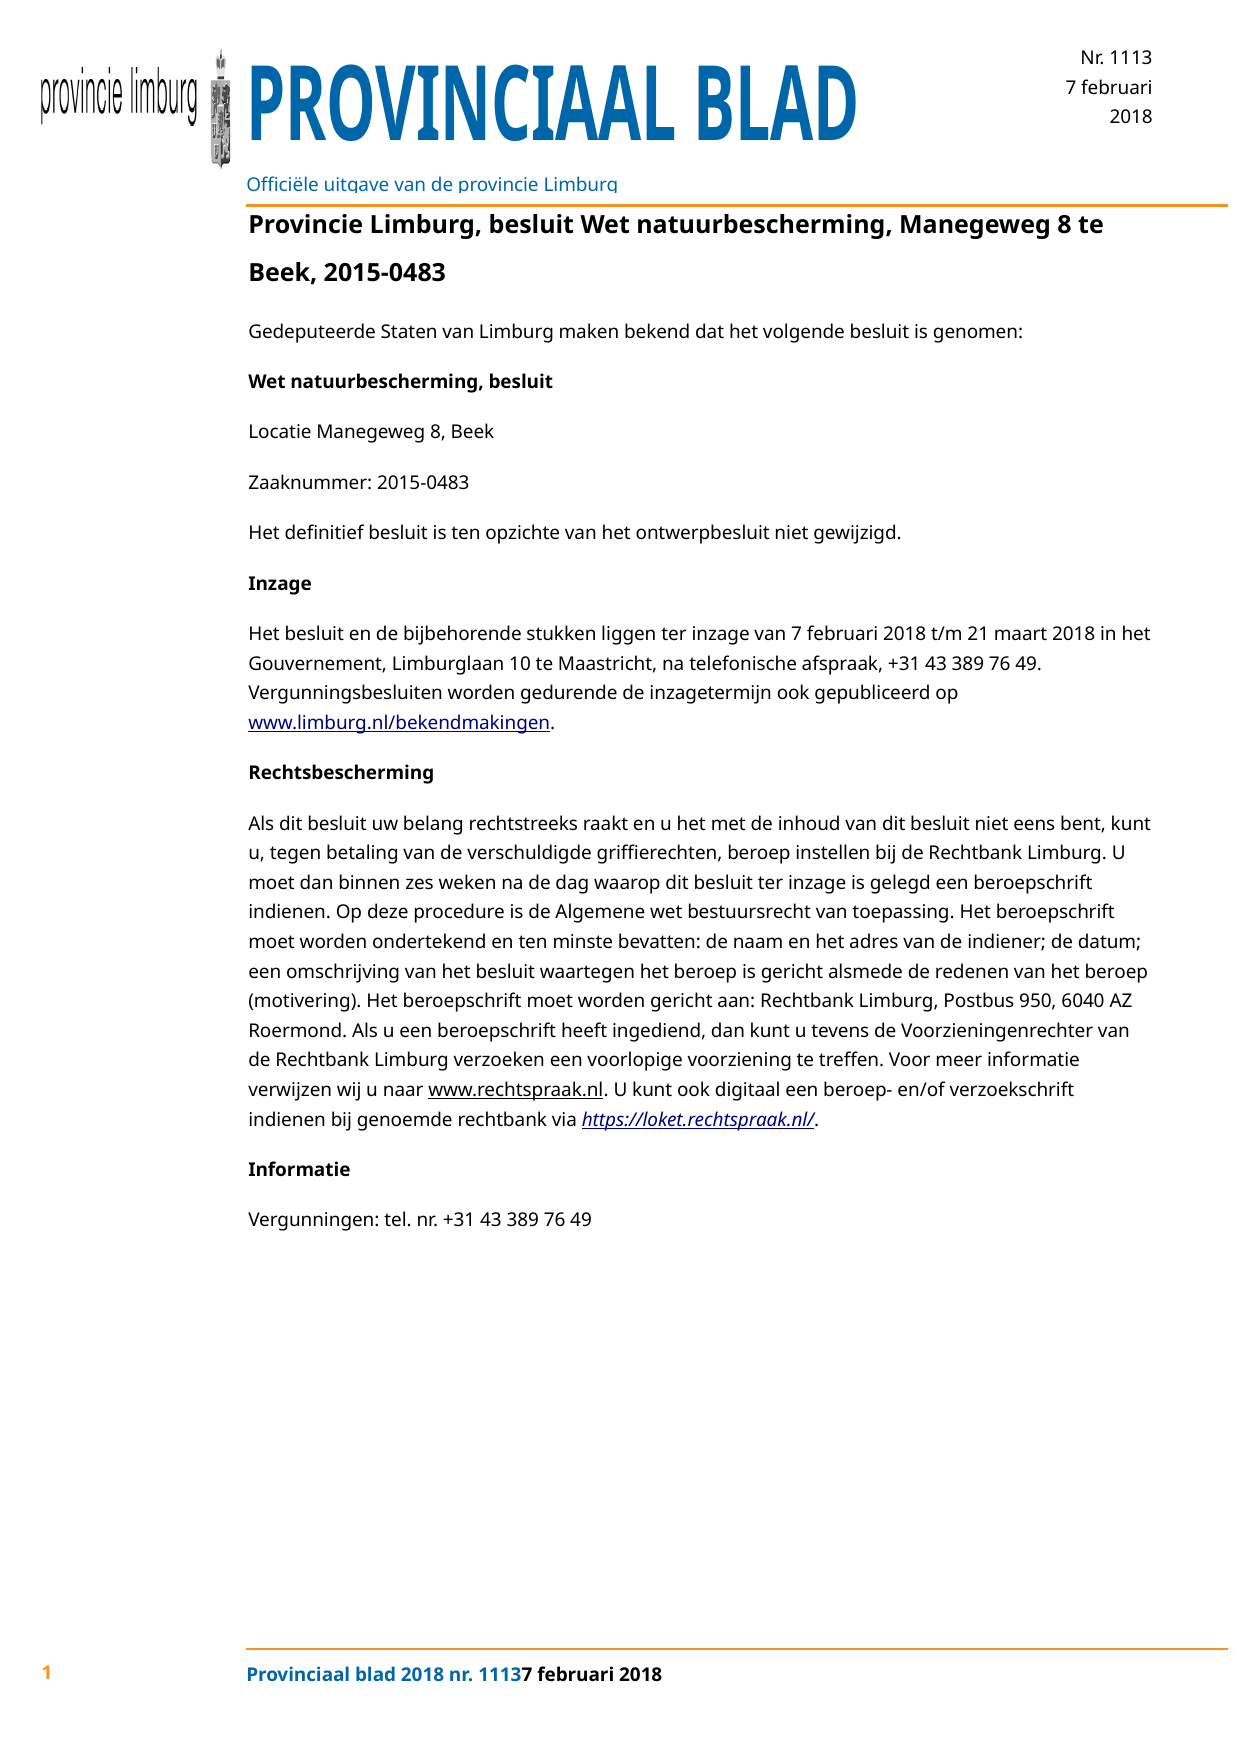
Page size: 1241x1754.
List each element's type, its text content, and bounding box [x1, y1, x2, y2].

text Het besluit en de bijbehorende stukken liggen ter inzage van 7 februari 2018 t/m 21 maart 2018 in het Gouvernement, Limburglaan 10 te Maastricht, na telefonische afspraak, +31 43 389 76 49. Vergunningsbesluiten worden gedurende de inzagetermijn ook gepubliceerd op www.limburg.nl/bekendmakingen. [248, 620, 1152, 735]
text Het definitief besluit is ten opzichte van het ontwerpbesluit niet gewijzigd. [248, 519, 1152, 545]
text Locatie Manegeweg 8, Beek [248, 419, 1152, 444]
text Wet natuurbescherming, besluit [248, 368, 1152, 394]
text Als dit besluit uw belang rechtstreeks raakt en u het met de inhoud van dit besluit niet eens bent, kunt u, tegen betaling van de verschuldigde griffierechten, beroep instellen bij de Rechtbank Limburg. U moet dan binnen zes weken na de dag waarop dit besluit ter inzage is gelegd een beroepschrift indienen. Op deze procedure is de Algemene wet bestuursrecht van toepassing. Het beroepschrift moet worden ondertekend en ten minste bevatten: de naam en het adres van de indiener; de datum; een omschrijving van het besluit waartegen het beroep is gericht alsmede de redenen van het beroep (motivering). Het beroepschrift moet worden gericht aan: Rechtbank Limburg, Postbus 950, 6040 AZ Roermond. Als u een beroepschrift heeft ingediend, dan kunt u tevens de Voorzieningenrechter van de Rechtbank Limburg verzoeken een voorlopige voorziening te treffen. Voor meer informatie verwijzen wij u naar www.rechtspraak.nl. U kunt ook digitaal een beroep- en/of verzoekschrift indienen bij genoemde rechtbank via https://loket.rechtspraak.nl/. [248, 810, 1152, 1132]
text Informatie [248, 1156, 1152, 1182]
text Rechtsbescherming [248, 759, 1152, 785]
picture [41, 47, 231, 172]
text Provincie Limburg, besluit Wet natuurbescherming, Manegeweg 8 te Beek, 2015-0483 [248, 207, 1152, 288]
text Vergunningen: tel. nr. +31 43 389 76 49 [248, 1207, 1152, 1232]
text Gedeputeerde Staten van Limburg maken bekend dat het volgende besluit is genomen: [248, 318, 1152, 344]
text Inzage [248, 570, 1152, 596]
text Zaaknummer: 2015-0483 [248, 469, 1152, 495]
